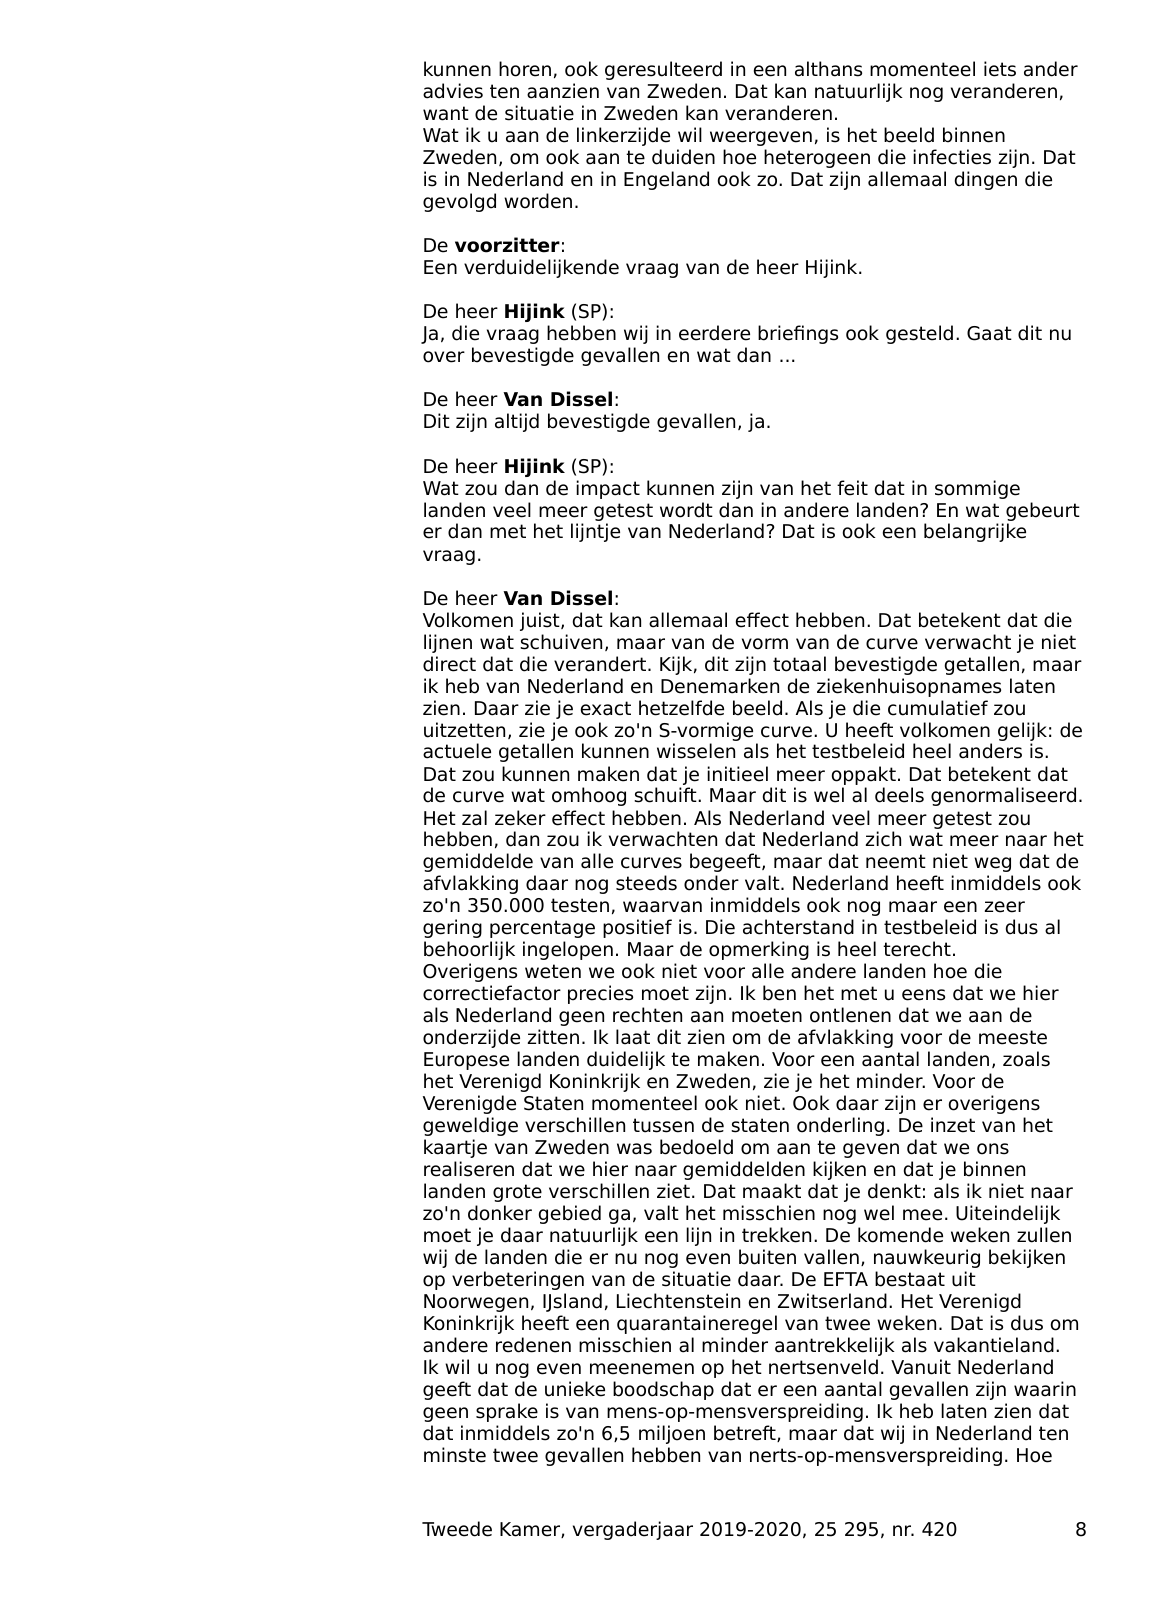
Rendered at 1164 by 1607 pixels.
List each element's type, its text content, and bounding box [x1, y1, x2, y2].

text Dit zijn altijd bevestigde gevallen, ja. [422, 411, 1087, 433]
text De heer Van Dissel: [422, 588, 1087, 609]
text De heer Van Dissel: [422, 389, 1087, 411]
text Overigens weten we ook niet voor alle andere landen hoe die correctiefactor precies moet zijn. Ik ben het met u eens dat we hier als Nederland geen rechten aan moeten ontlenen dat we aan de onderzijde zitten. Ik laat dit zien om de afvlakking voor de meeste Europese landen duidelijk te maken. Voor een aantal landen, zoals het Verenigd Koninkrijk en Zweden, zie je het minder. Voor de Verenigde Staten momenteel ook niet. Ook daar zijn er overigens geweldige verschillen tussen de staten onderling. De inzet van het kaartje van Zweden was bedoeld om aan te geven dat we ons realiseren dat we hier naar gemiddelden kijken en dat je binnen landen grote verschillen ziet. Dat maakt dat je denkt: als ik niet naar zo'n donker gebied ga, valt het misschien nog wel mee. Uiteindelijk moet je daar natuurlijk een lijn in trekken. De komende weken zullen wij de landen die er nu nog even buiten vallen, nauwkeurig bekijken op verbeteringen van de situatie daar. De EFTA bestaat uit Noorwegen, IJsland, Liechtenstein en Zwitserland. Het Verenigd Koninkrijk heeft een quarantaineregel van twee weken. Dat is dus om andere redenen misschien al minder aantrekkelijk als vakantieland. [422, 961, 1087, 1357]
text Een verduidelijkende vraag van de heer Hijink. [422, 257, 1087, 279]
text De heer Hijink (SP): [422, 456, 1087, 477]
text kunnen horen, ook geresulteerd in een althans momenteel iets ander advies ten aanzien van Zweden. Dat kan natuurlijk nog veranderen, want de situatie in Zweden kan veranderen. [422, 59, 1087, 125]
text Ik wil u nog even meenemen op het nertsenveld. Vanuit Nederland geeft dat de unieke boodschap dat er een aantal gevallen zijn waarin geen sprake is van mens-op-mensverspreiding. Ik heb laten zien dat dat inmiddels zo'n 6,5 miljoen betreft, maar dat wij in Nederland ten minste twee gevallen hebben van nerts-op-mensverspreiding. Hoe [422, 1357, 1087, 1467]
text Wat zou dan de impact kunnen zijn van het feit dat in sommige landen veel meer getest wordt dan in andere landen? En wat gebeurt er dan met het lijntje van Nederland? Dat is ook een belangrijke vraag. [422, 477, 1087, 565]
text Ja, die vraag hebben wij in eerdere briefings ook gesteld. Gaat dit nu over bevestigde gevallen en wat dan ... [422, 323, 1087, 367]
text De voorzitter: [422, 235, 1087, 257]
text De heer Hijink (SP): [422, 301, 1087, 323]
text Volkomen juist, dat kan allemaal effect hebben. Dat betekent dat die lijnen wat schuiven, maar van de vorm van de curve verwacht je niet direct dat die verandert. Kijk, dit zijn totaal bevestigde getallen, maar ik heb van Nederland en Denemarken de ziekenhuisopnames laten zien. Daar zie je exact hetzelfde beeld. Als je die cumulatief zou uitzetten, zie je ook zo'n S-vormige curve. U heeft volkomen gelijk: de actuele getallen kunnen wisselen als het testbeleid heel anders is. Dat zou kunnen maken dat je initieel meer oppakt. Dat betekent dat de curve wat omhoog schuift. Maar dit is wel al deels genormaliseerd. Het zal zeker effect hebben. Als Nederland veel meer getest zou hebben, dan zou ik verwachten dat Nederland zich wat meer naar het gemiddelde van alle curves begeeft, maar dat neemt niet weg dat de afvlakking daar nog steeds onder valt. Nederland heeft inmiddels ook zo'n 350.000 testen, waarvan inmiddels ook nog maar een zeer gering percentage positief is. Die achterstand in testbeleid is dus al behoorlijk ingelopen. Maar de opmerking is heel terecht. [422, 609, 1087, 961]
text Wat ik u aan de linkerzijde wil weergeven, is het beeld binnen Zweden, om ook aan te duiden hoe heterogeen die infecties zijn. Dat is in Nederland en in Engeland ook zo. Dat zijn allemaal dingen die gevolgd worden. [422, 125, 1087, 213]
